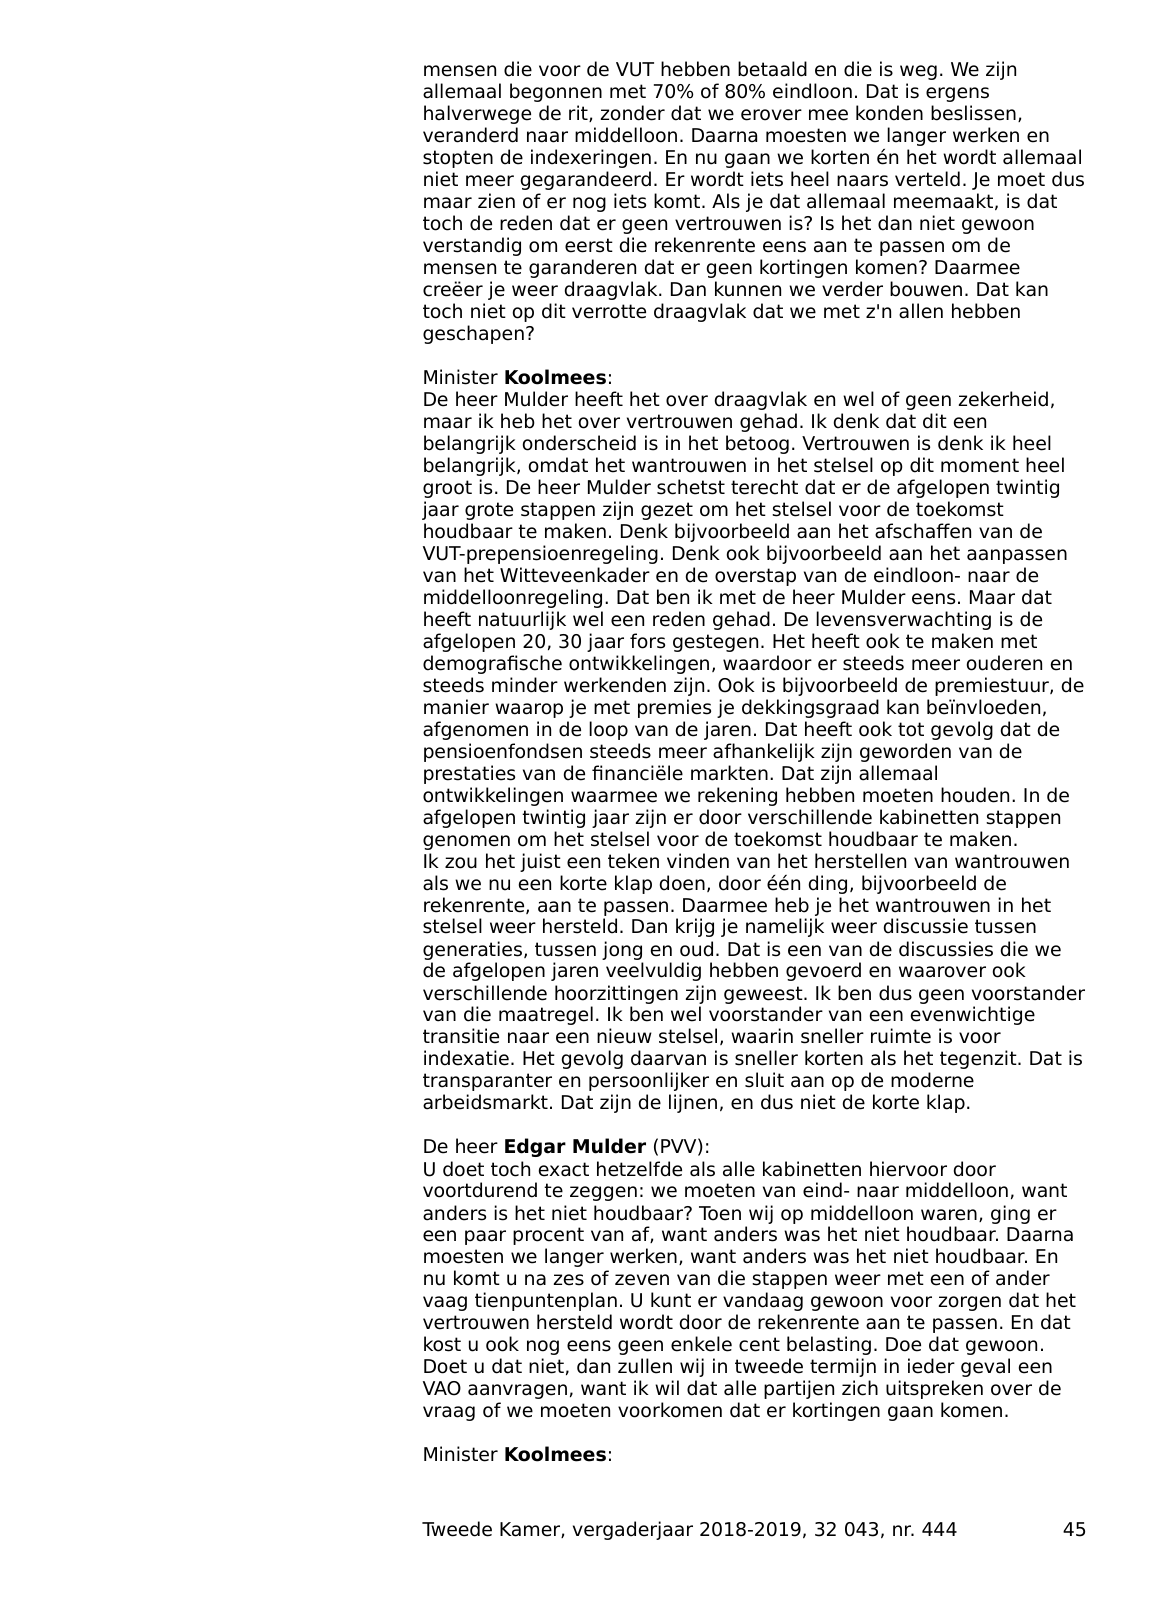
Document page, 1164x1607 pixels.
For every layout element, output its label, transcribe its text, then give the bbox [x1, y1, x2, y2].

text mensen die voor de VUT hebben betaald en die is weg. We zijn allemaal begonnen met 70% of 80% eindloon. Dat is ergens halverwege de rit, zonder dat we erover mee konden beslissen, veranderd naar middelloon. Daarna moesten we langer werken en stopten de indexeringen. En nu gaan we korten én het wordt allemaal niet meer gegarandeerd. Er wordt iets heel naars verteld. Je moet dus maar zien of er nog iets komt. Als je dat allemaal meemaakt, is dat toch de reden dat er geen vertrouwen is? Is het dan niet gewoon verstandig om eerst die rekenrente eens aan te passen om de mensen te garanderen dat er geen kortingen komen? Daarmee creëer je weer draagvlak. Dan kunnen we verder bouwen. Dat kan toch niet op dit verrotte draagvlak dat we met z'n allen hebben geschapen? [422, 59, 1087, 345]
text De heer Edgar Mulder (PVV): [422, 1136, 1087, 1158]
text Minister Koolmees: [422, 367, 1087, 389]
text De heer Mulder heeft het over draagvlak en wel of geen zekerheid, maar ik heb het over vertrouwen gehad. Ik denk dat dit een belangrijk onderscheid is in het betoog. Vertrouwen is denk ik heel belangrijk, omdat het wantrouwen in het stelsel op dit moment heel groot is. De heer Mulder schetst terecht dat er de afgelopen twintig jaar grote stappen zijn gezet om het stelsel voor de toekomst houdbaar te maken. Denk bijvoorbeeld aan het afschaffen van de VUT-prepensioenregeling. Denk ook bijvoorbeeld aan het aanpassen van het Witteveenkader en de overstap van de eindloon- naar de middelloonregeling. Dat ben ik met de heer Mulder eens. Maar dat heeft natuurlijk wel een reden gehad. De levensverwachting is de afgelopen 20, 30 jaar fors gestegen. Het heeft ook te maken met demografische ontwikkelingen, waardoor er steeds meer ouderen en steeds minder werkenden zijn. Ook is bijvoorbeeld de premiestuur, de manier waarop je met premies je dekkingsgraad kan beïnvloeden, afgenomen in de loop van de jaren. Dat heeft ook tot gevolg dat de pensioenfondsen steeds meer afhankelijk zijn geworden van de prestaties van de financiële markten. Dat zijn allemaal ontwikkelingen waarmee we rekening hebben moeten houden. In de afgelopen twintig jaar zijn er door verschillende kabinetten stappen genomen om het stelsel voor de toekomst houdbaar te maken. [422, 389, 1087, 851]
text Minister Koolmees: [422, 1444, 1087, 1466]
text Ik zou het juist een teken vinden van het herstellen van wantrouwen als we nu een korte klap doen, door één ding, bijvoorbeeld de rekenrente, aan te passen. Daarmee heb je het wantrouwen in het stelsel weer hersteld. Dan krijg je namelijk weer discussie tussen generaties, tussen jong en oud. Dat is een van de discussies die we de afgelopen jaren veelvuldig hebben gevoerd en waarover ook verschillende hoorzittingen zijn geweest. Ik ben dus geen voorstander van die maatregel. Ik ben wel voorstander van een evenwichtige transitie naar een nieuw stelsel, waarin sneller ruimte is voor indexatie. Het gevolg daarvan is sneller korten als het tegenzit. Dat is transparanter en persoonlijker en sluit aan op de moderne arbeidsmarkt. Dat zijn de lijnen, en dus niet de korte klap. [422, 851, 1087, 1114]
text U doet toch exact hetzelfde als alle kabinetten hiervoor door voortdurend te zeggen: we moeten van eind- naar middelloon, want anders is het niet houdbaar? Toen wij op middelloon waren, ging er een paar procent van af, want anders was het niet houdbaar. Daarna moesten we langer werken, want anders was het niet houdbaar. En nu komt u na zes of zeven van die stappen weer met een of ander vaag tienpuntenplan. U kunt er vandaag gewoon voor zorgen dat het vertrouwen hersteld wordt door de rekenrente aan te passen. En dat kost u ook nog eens geen enkele cent belasting. Doe dat gewoon. Doet u dat niet, dan zullen wij in tweede termijn in ieder geval een VAO aanvragen, want ik wil dat alle partijen zich uitspreken over de vraag of we moeten voorkomen dat er kortingen gaan komen. [422, 1158, 1087, 1422]
